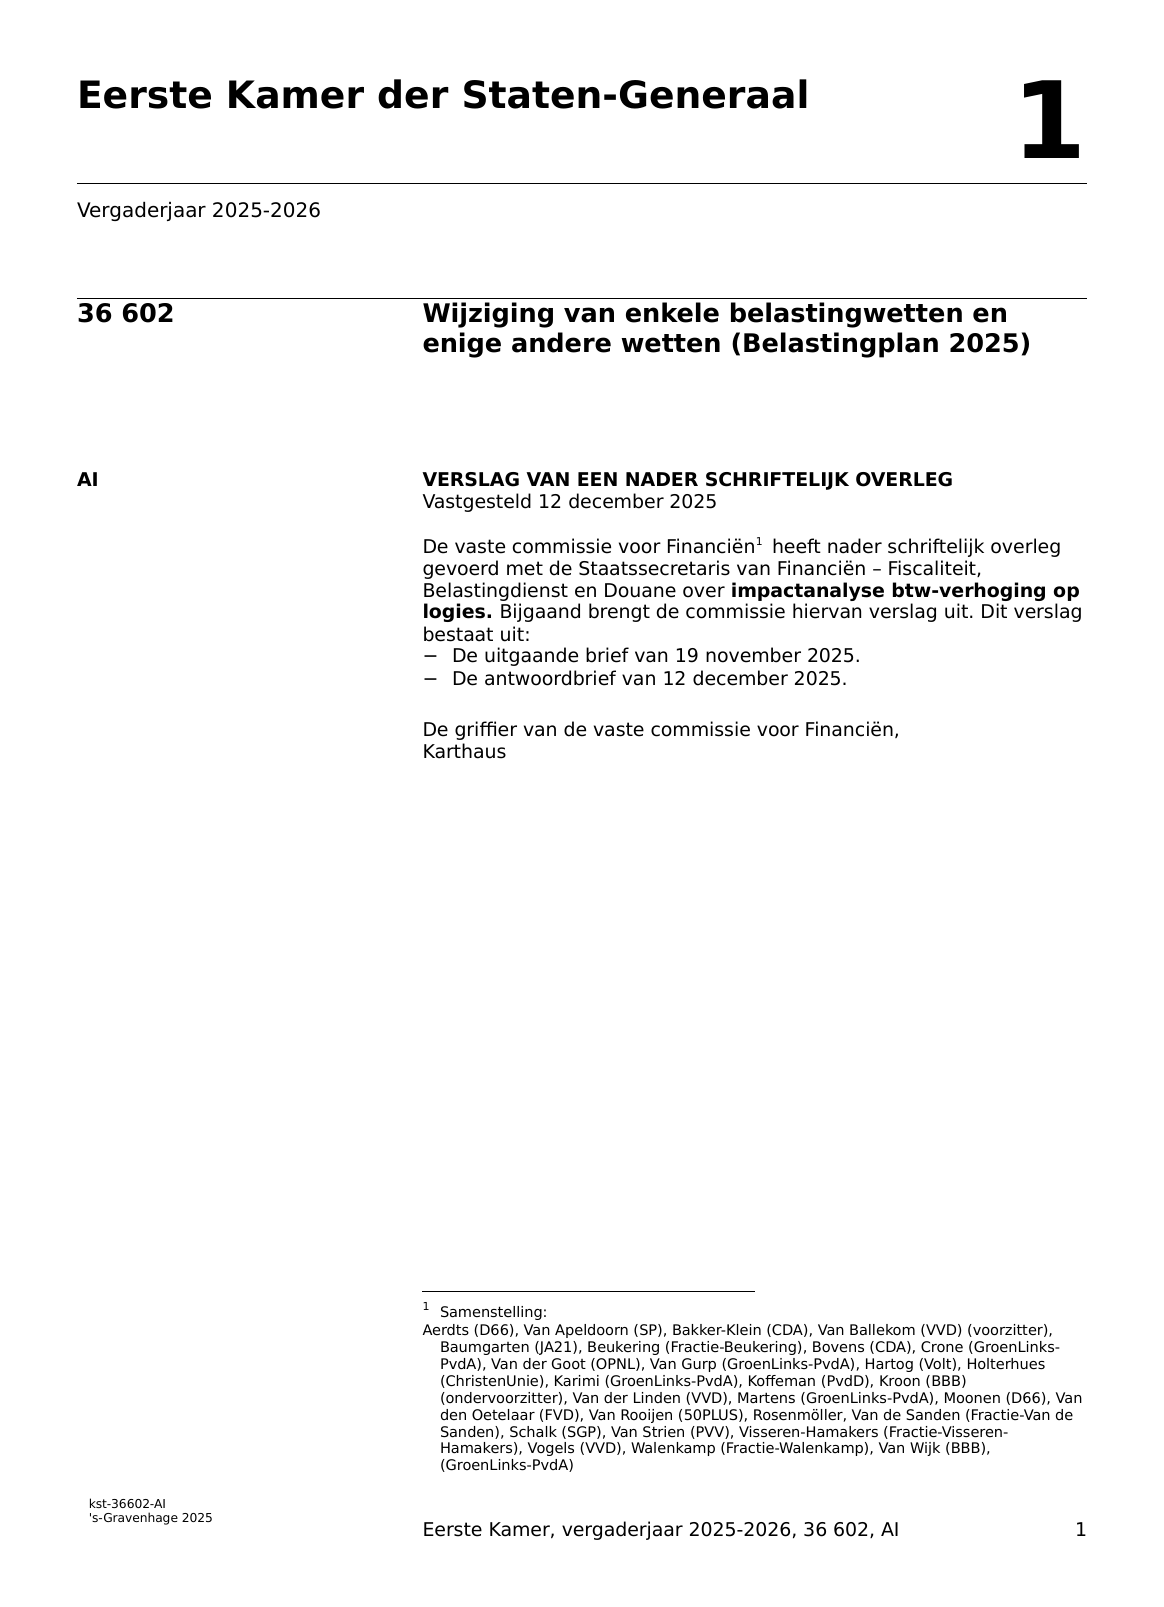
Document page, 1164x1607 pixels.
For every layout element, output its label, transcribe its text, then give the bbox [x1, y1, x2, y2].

text 's-Gravenhage 2025 [88, 1511, 323, 1525]
text Aerdts (D66), Van Apeldoorn (SP), Bakker-Klein (CDA), Van Ballekom (VVD) (voorzitter), Baumgarten (JA21), Beukering (Fractie-Beukering), Bovens (CDA), Crone (GroenLinks-PvdA), Van der Goot (OPNL), Van Gurp (GroenLinks-PvdA), Hartog (Volt), Holterhues (ChristenUnie), Karimi (GroenLinks-PvdA), Koffeman (PvdD), Kroon (BBB) (ondervoorzitter), Van der Linden (VVD), Martens (GroenLinks-PvdA), Moonen (D66), Van den Oetelaar (FVD), Van Rooijen (50PLUS), Rosenmöller, Van de Sanden (Fractie-Van de Sanden), Schalk (SGP), Van Strien (PVV), Visseren-Hamakers (Fractie-Visseren-Hamakers), Vogels (VVD), Walenkamp (Fractie-Walenkamp), Van Wijk (BBB), (GroenLinks-PvdA) [422, 1322, 1087, 1474]
table_header 1 [886, 59, 1087, 183]
text kst-36602-AI [88, 1497, 323, 1511]
subtitle 36 602 Wijziging van enkele belastingwetten en enige andere wetten (Belastingplan 2025) [77, 299, 1087, 358]
text Samenstelling: [422, 1300, 1087, 1322]
text De vaste commissie voor Financiën heeft nader schriftelijk overleg gevoerd met de Staatssecretaris van Financiën – Fiscaliteit, Belastingdienst en Douane over impactanalyse btw-verhoging op logies. Bijgaand brengt de commissie hiervan verslag uit. Dit verslag bestaat uit: [422, 536, 1087, 645]
text De griffier van de vaste commissie voor Financiën, Karthaus [422, 719, 1087, 763]
table_cell Vergaderjaar 2025-2026 [77, 184, 1087, 298]
text − De uitgaande brief van 19 november 2025. [422, 645, 1087, 667]
text − De antwoordbrief van 12 december 2025. [422, 667, 1087, 689]
subtitle AI VERSLAG VAN EEN NADER SCHRIFTELIJK OVERLEG [77, 469, 1087, 491]
table_header Eerste Kamer der Staten-Generaal [77, 59, 886, 183]
text Vastgesteld 12 december 2025 [422, 491, 1087, 513]
